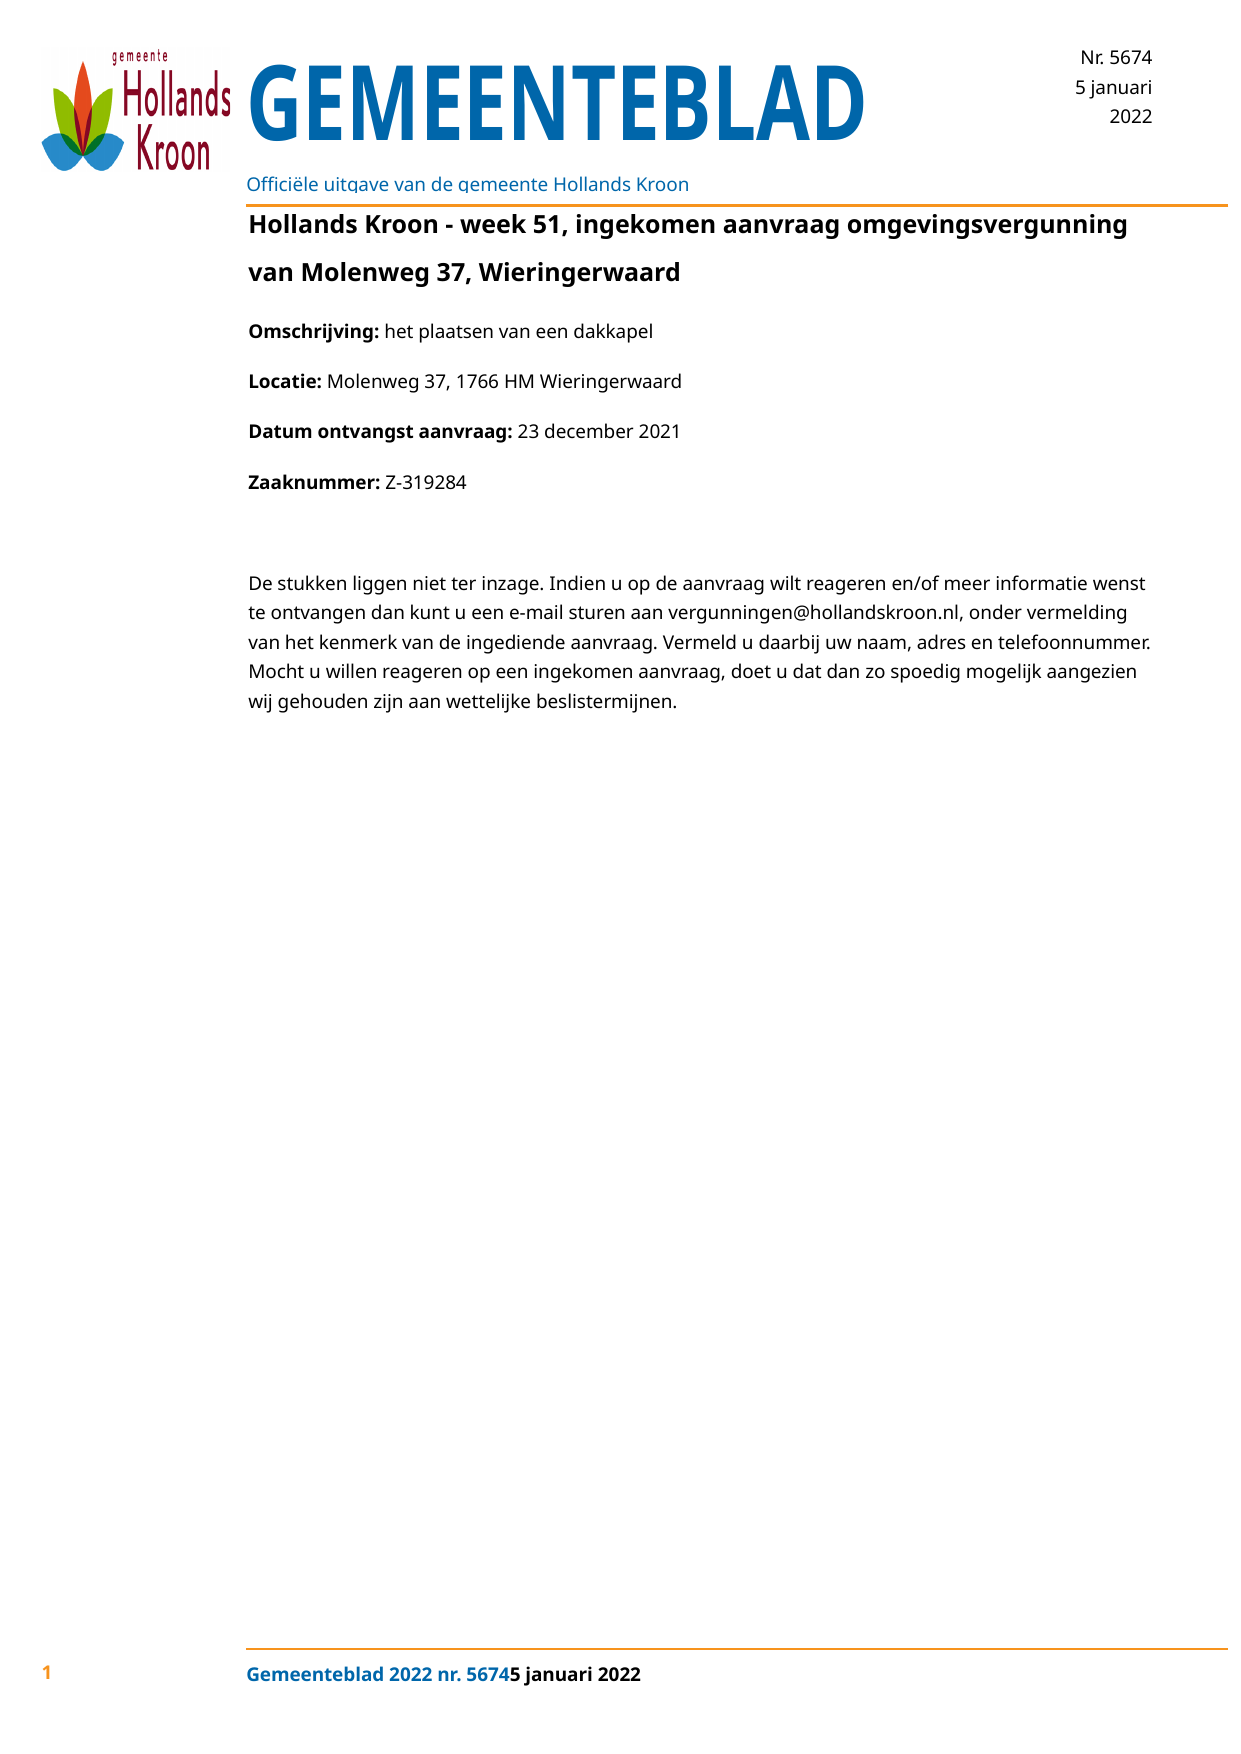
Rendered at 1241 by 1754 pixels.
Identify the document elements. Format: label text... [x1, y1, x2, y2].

text Locatie: Molenweg 37, 1766 HM Wieringerwaard [248, 368, 1152, 394]
text Omschrijving: het plaatsen van een dakkapel [248, 318, 1152, 344]
picture [41, 47, 231, 172]
text Datum ontvangst aanvraag: 23 december 2021 [248, 419, 1152, 444]
text Zaaknummer: Z-319284 [248, 469, 1152, 495]
text Hollands Kroon - week 51, ingekomen aanvraag omgevingsvergunning van Molenweg 37, Wieringerwaard [248, 207, 1152, 288]
text De stukken liggen niet ter inzage. Indien u op de aanvraag wilt reageren en/of meer informatie wenst te ontvangen dan kunt u een e-mail sturen aan vergunningen@hollandskroon.nl, onder vermelding van het kenmerk van de ingediende aanvraag. Vermeld u daarbij uw naam, adres en telefoonnummer. Mocht u willen reageren op een ingekomen aanvraag, doet u dat dan zo spoedig mogelijk aangezien wij gehouden zijn aan wettelijke beslistermijnen. [248, 570, 1152, 714]
